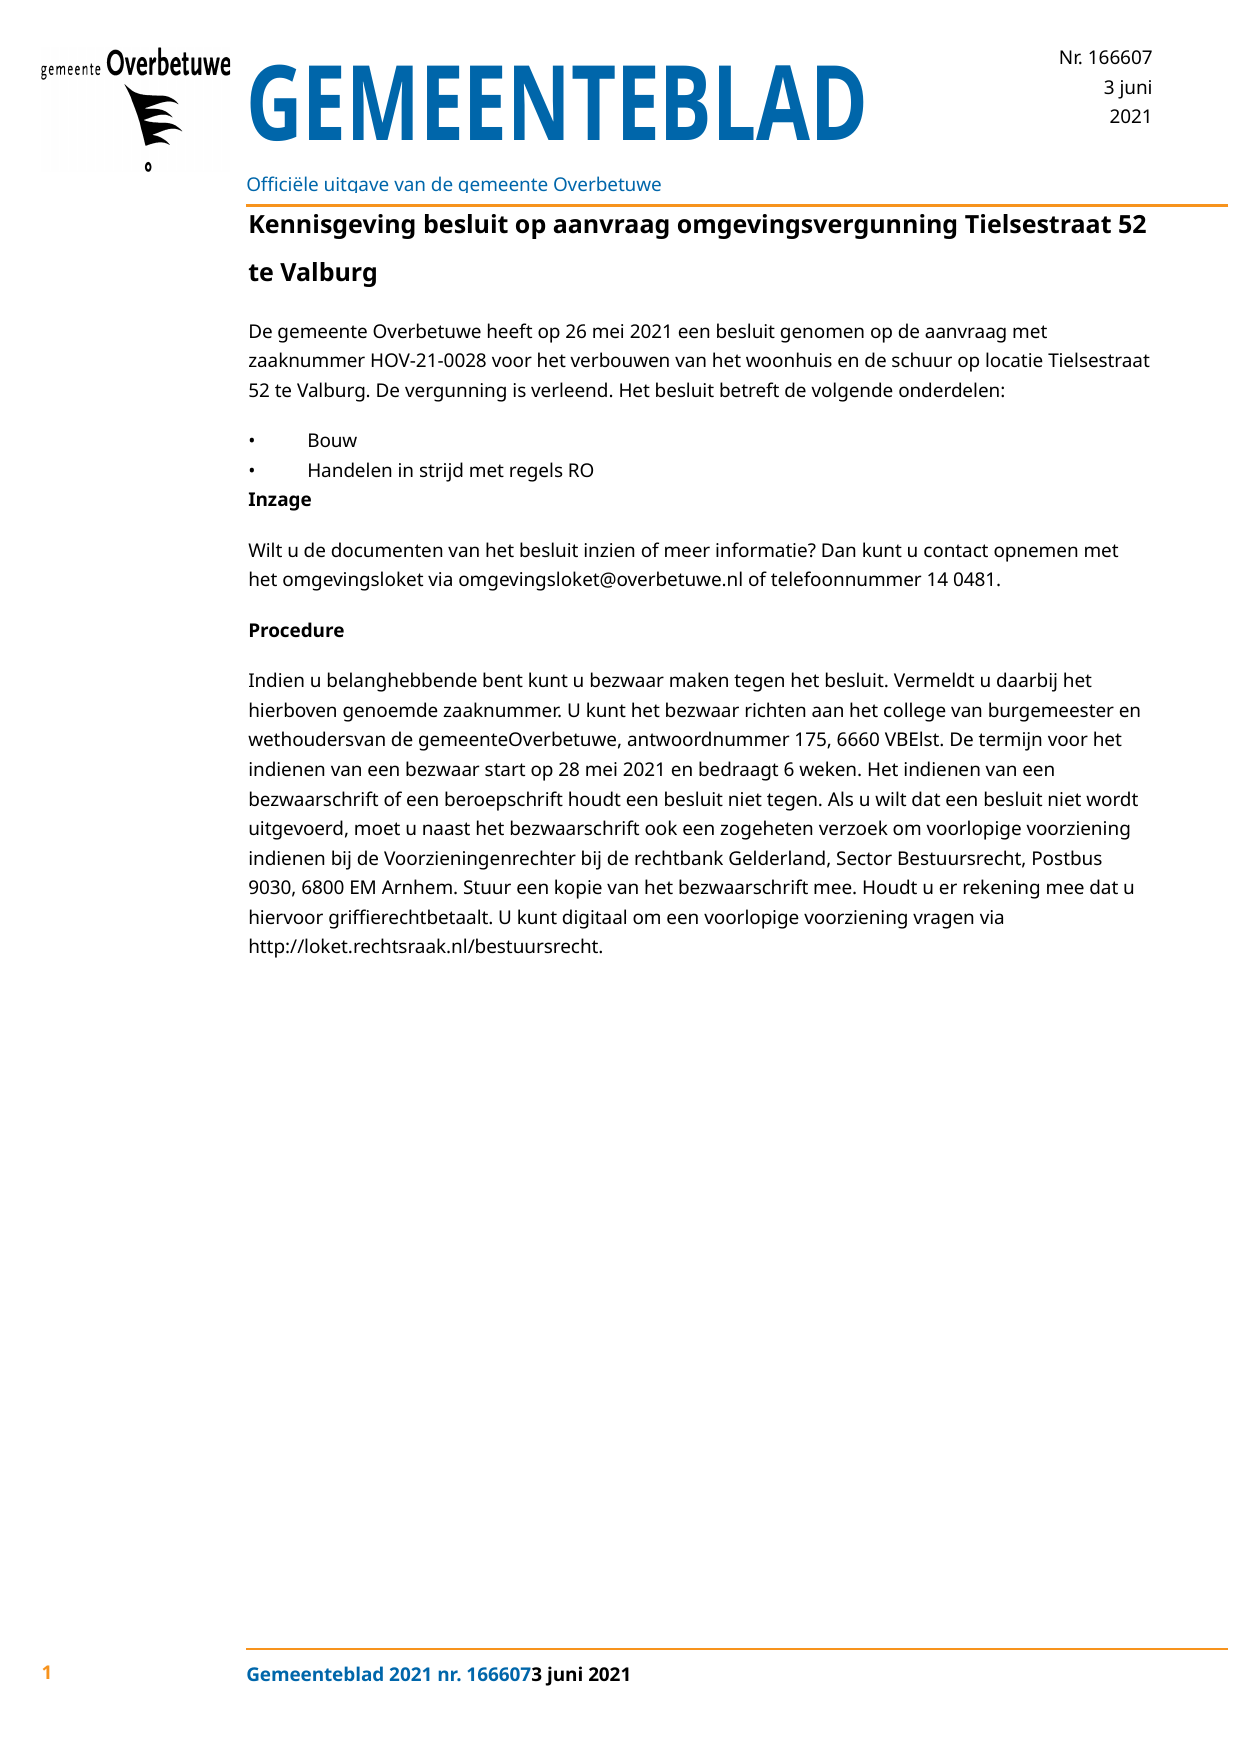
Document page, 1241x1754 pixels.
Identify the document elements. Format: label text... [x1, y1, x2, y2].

text Inzage [248, 487, 1152, 512]
list Bouw [248, 427, 1152, 453]
text Kennisgeving besluit op aanvraag omgevingsvergunning Tielsestraat 52 te Valburg [248, 207, 1152, 288]
text Indien u belanghebbende bent kunt u bezwaar maken tegen het besluit. Vermeldt u daarbij het hierboven genoemde zaaknummer. U kunt het bezwaar richten aan het college van burgemeester en wethoudersvan de gemeenteOverbetuwe, antwoordnummer 175, 6660 VBElst. De termijn voor het indienen van een bezwaar start op 28 mei 2021 en bedraagt 6 weken. Het indienen van een bezwaarschrift of een beroepschrift houdt een besluit niet tegen. Als u wilt dat een besluit niet wordt uitgevoerd, moet u naast het bezwaarschrift ook een zogeheten verzoek om voorlopige voorziening indienen bij de Voorzieningenrechter bij de rechtbank Gelderland, Sector Bestuursrecht, Postbus 9030, 6800 EM Arnhem. Stuur een kopie van het bezwaarschrift mee. Houdt u er rekening mee dat u hiervoor griffierechtbetaalt. U kunt digitaal om een voorlopige voorziening vragen via http://loket.rechtsraak.nl/bestuursrecht. [248, 667, 1152, 959]
list Handelen in strijd met regels RO [248, 457, 1152, 483]
text Wilt u de documenten van het besluit inzien of meer informatie? Dan kunt u contact opnemen met het omgevingsloket via omgevingsloket@overbetuwe.nl of telefoonnummer 14 0481. [248, 537, 1152, 592]
text De gemeente Overbetuwe heeft op 26 mei 2021 een besluit genomen op de aanvraag met zaaknummer HOV-21-0028 voor het verbouwen van het woonhuis en de schuur op locatie Tielsestraat 52 te Valburg. De vergunning is verleend. Het besluit betreft de volgende onderdelen: [248, 318, 1152, 403]
text Procedure [248, 617, 1152, 643]
picture [41, 47, 231, 172]
